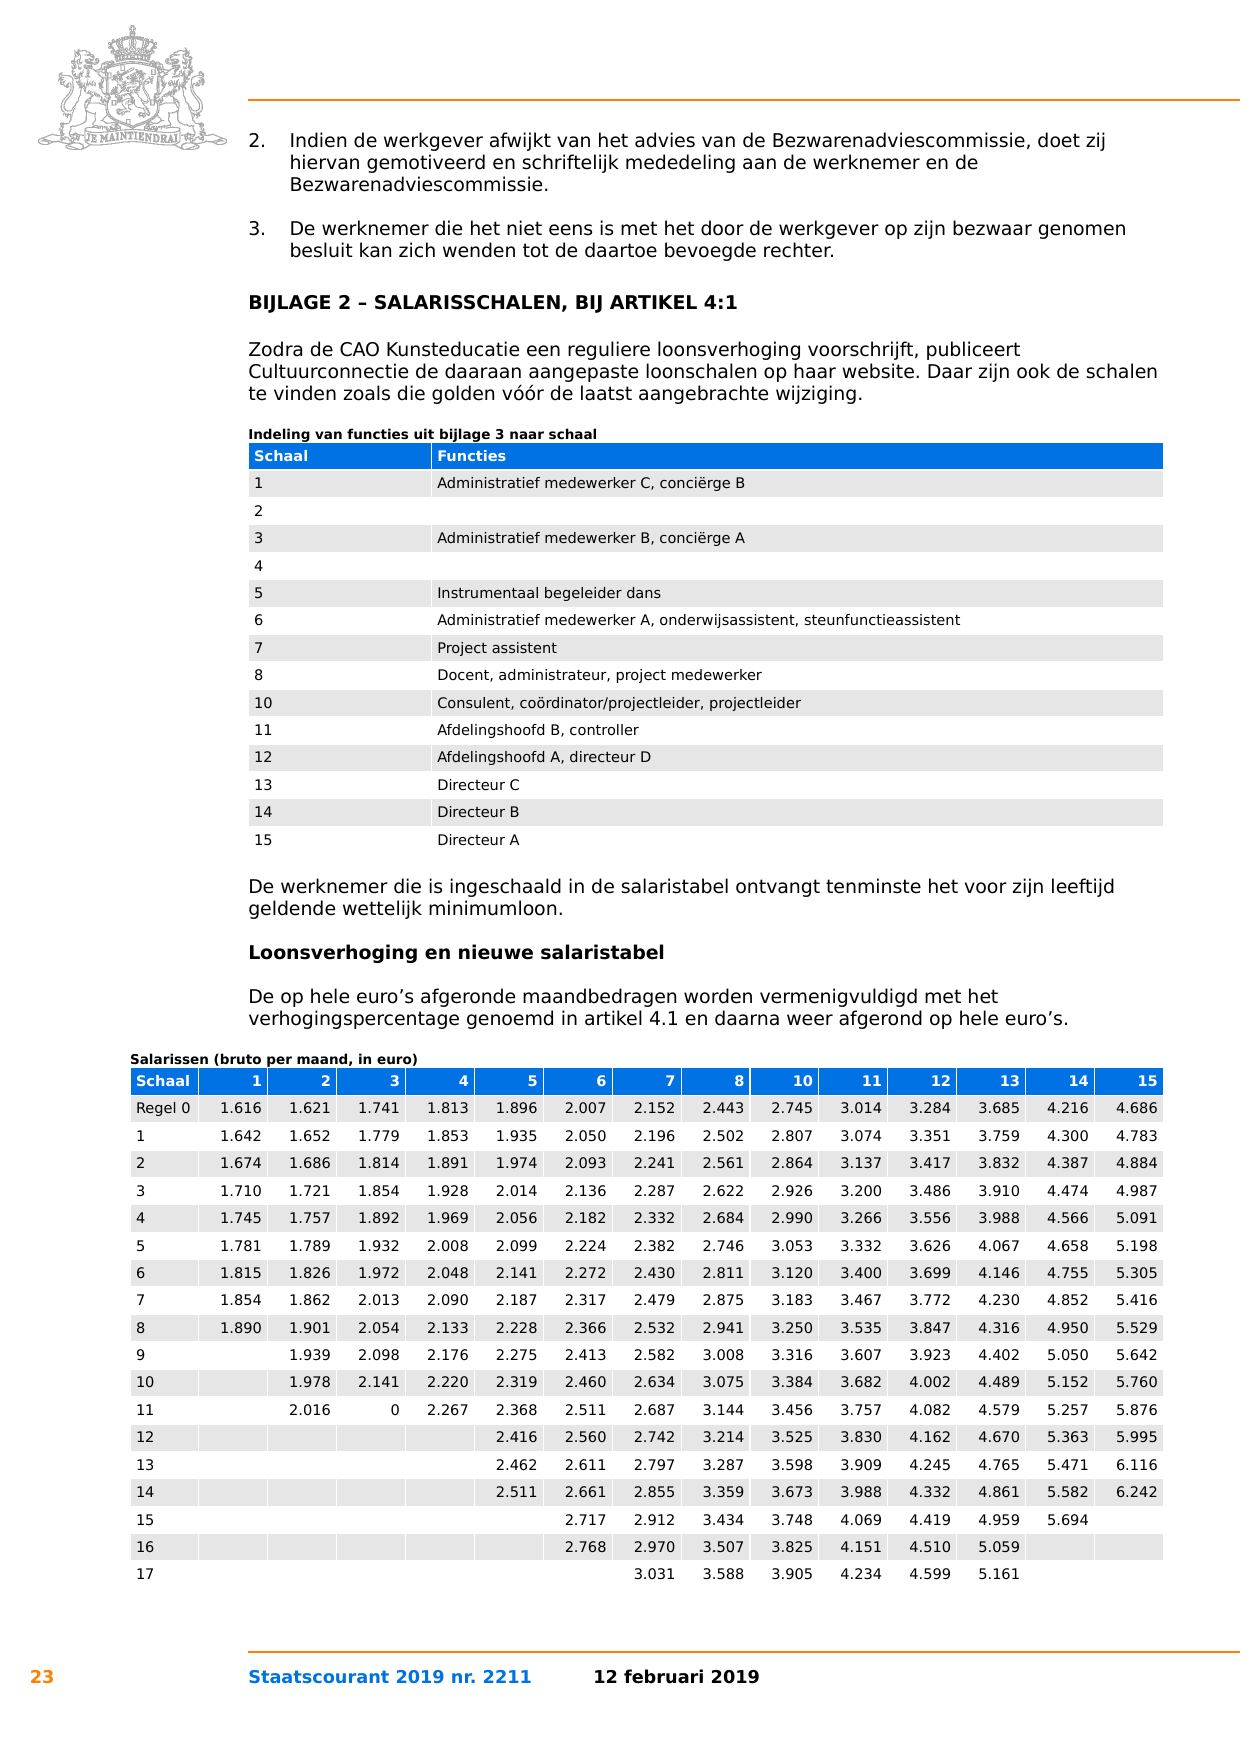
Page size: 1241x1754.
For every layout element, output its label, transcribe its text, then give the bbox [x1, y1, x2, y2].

table_cell 2.368 [475, 1397, 543, 1423]
table_cell 5.876 [1095, 1397, 1163, 1423]
table_cell 6 [131, 1260, 198, 1286]
table_cell 3.384 [751, 1370, 818, 1396]
table_cell 1.854 [199, 1288, 267, 1314]
table_cell 9 [131, 1342, 198, 1369]
table_cell 2.182 [544, 1205, 612, 1232]
table_cell Schaal [131, 1068, 198, 1095]
table_cell 3.905 [751, 1561, 818, 1588]
table_cell 1.815 [199, 1260, 267, 1286]
table_cell 3.830 [819, 1425, 887, 1451]
table_cell 1.781 [199, 1233, 267, 1259]
table_cell 3.909 [819, 1452, 887, 1478]
table_cell 2.267 [406, 1397, 474, 1423]
table_cell 4.884 [1095, 1151, 1163, 1177]
table_header Indeling van functies uit bijlage 3 naar schaal [248, 426, 1163, 442]
table_cell 2.768 [544, 1534, 612, 1560]
table_cell 4.474 [1026, 1178, 1094, 1204]
table_cell [406, 1479, 474, 1506]
table_cell 3.556 [888, 1205, 956, 1232]
table_cell [406, 1452, 474, 1478]
table_cell 1.972 [337, 1260, 405, 1286]
table_cell 4.082 [888, 1397, 956, 1423]
table_cell 3.825 [751, 1534, 818, 1560]
table_cell 1.826 [268, 1260, 336, 1286]
table_cell 2.560 [544, 1425, 612, 1451]
table_cell 2.141 [475, 1260, 543, 1286]
table_cell Administratief medewerker A, onderwijsassistent, steunfunctieassistent [432, 608, 1163, 634]
table_cell 2.430 [613, 1260, 681, 1286]
table_cell 2.196 [613, 1123, 681, 1149]
table_cell 2.317 [544, 1288, 612, 1314]
table_cell 3.014 [819, 1096, 887, 1122]
table_cell 3.400 [819, 1260, 887, 1286]
table_cell 2.382 [613, 1233, 681, 1259]
table_cell 1.757 [268, 1205, 336, 1232]
table_cell [1095, 1561, 1163, 1588]
table_cell 11 [131, 1397, 198, 1423]
table_cell 17 [131, 1561, 198, 1588]
table_cell 2.013 [337, 1288, 405, 1314]
table_cell 1.814 [337, 1151, 405, 1177]
table_cell 2.093 [544, 1151, 612, 1177]
table_cell 3.988 [957, 1205, 1025, 1232]
table_cell 2.332 [613, 1205, 681, 1232]
table_cell [268, 1507, 336, 1533]
table_cell 2.502 [682, 1123, 749, 1149]
table_cell 14 [249, 799, 431, 826]
table_cell 3.214 [682, 1425, 749, 1451]
table_cell Docent, administrateur, project medewerker [432, 663, 1163, 689]
table_cell [475, 1561, 543, 1588]
text Zodra de CAO Kunsteducatie een reguliere loonsverhoging voorschrijft, publiceert Cultuurconnectie de daaraan aangepaste loonschalen op haar website. Daar zijn ook de schalen te vinden zoals die golden vóór de laatst aangebrachte wijziging. [248, 339, 1163, 404]
table_cell 4.987 [1095, 1178, 1163, 1204]
table_cell 4.402 [957, 1342, 1025, 1369]
table_cell 3.535 [819, 1315, 887, 1341]
table_cell 2.717 [544, 1507, 612, 1533]
table_cell 2.187 [475, 1288, 543, 1314]
table_cell 2.561 [682, 1151, 749, 1177]
table_cell 2.684 [682, 1205, 749, 1232]
table_cell 3.456 [751, 1397, 818, 1423]
table_cell 1.710 [199, 1178, 267, 1204]
table_cell 1.932 [337, 1233, 405, 1259]
table_cell 3.507 [682, 1534, 749, 1560]
table_cell 1.854 [337, 1178, 405, 1204]
table_cell 13 [957, 1068, 1025, 1095]
table_cell 3.074 [819, 1123, 887, 1149]
table_cell 2.241 [613, 1151, 681, 1177]
table_cell [199, 1561, 267, 1588]
table_cell [199, 1370, 267, 1396]
table_cell 3 [131, 1178, 198, 1204]
table_cell 2.090 [406, 1288, 474, 1314]
table_cell 3.748 [751, 1507, 818, 1533]
table_cell [1026, 1561, 1094, 1588]
table_cell 3.685 [957, 1096, 1025, 1122]
table_cell 3.988 [819, 1479, 887, 1506]
table_cell 2.611 [544, 1452, 612, 1478]
table_cell Administratief medewerker C, conciërge B [432, 471, 1163, 497]
table_cell 15 [249, 827, 431, 853]
table_cell 4.002 [888, 1370, 956, 1396]
table_cell 8 [131, 1315, 198, 1341]
table_cell 13 [249, 772, 431, 798]
table_cell Consulent, coördinator/projectleider, projectleider [432, 690, 1163, 716]
table_cell 1.721 [268, 1178, 336, 1204]
table_cell 5.198 [1095, 1233, 1163, 1259]
table_cell 3.332 [819, 1233, 887, 1259]
table_cell 5.760 [1095, 1370, 1163, 1396]
table_cell 16 [131, 1534, 198, 1560]
table_cell [268, 1561, 336, 1588]
table_cell 4.245 [888, 1452, 956, 1478]
table_cell [406, 1534, 474, 1560]
table_cell 4.658 [1026, 1233, 1094, 1259]
table_cell 5.471 [1026, 1452, 1094, 1478]
table_cell [199, 1452, 267, 1478]
table_cell 4.300 [1026, 1123, 1094, 1149]
table_cell [199, 1479, 267, 1506]
table_cell 4.670 [957, 1425, 1025, 1451]
table_cell [337, 1507, 405, 1533]
table_cell 2.864 [751, 1151, 818, 1177]
table_cell 1.901 [268, 1315, 336, 1341]
table_cell 2.054 [337, 1315, 405, 1341]
table_cell 1.621 [268, 1096, 336, 1122]
table_cell 0 [337, 1397, 405, 1423]
table_cell 5 [475, 1068, 543, 1095]
table_cell 10 [249, 690, 431, 716]
table_cell 2.511 [475, 1479, 543, 1506]
table_cell 2.152 [613, 1096, 681, 1122]
table_cell [432, 553, 1163, 579]
table_cell 5.050 [1026, 1342, 1094, 1369]
table_cell [406, 1507, 474, 1533]
table_cell [268, 1479, 336, 1506]
table_cell 4.419 [888, 1507, 956, 1533]
table_cell 5.059 [957, 1534, 1025, 1560]
table_cell 14 [1026, 1068, 1094, 1095]
table_cell 1 [249, 471, 431, 497]
table_cell Project assistent [432, 635, 1163, 661]
table_cell 2 [268, 1068, 336, 1095]
table_cell 4.489 [957, 1370, 1025, 1396]
table_cell 1.890 [199, 1315, 267, 1341]
table_cell [199, 1507, 267, 1533]
table_cell 3.847 [888, 1315, 956, 1341]
table_cell 3.250 [751, 1315, 818, 1341]
table_cell 3.588 [682, 1561, 749, 1588]
table_cell 7 [249, 635, 431, 661]
table_cell 3.673 [751, 1479, 818, 1506]
table_cell Functies [432, 443, 1163, 469]
table_cell [337, 1452, 405, 1478]
table_cell 2.634 [613, 1370, 681, 1396]
table_cell 2.416 [475, 1425, 543, 1451]
table_cell Regel 0 [131, 1096, 198, 1122]
table_cell 1 [199, 1068, 267, 1095]
table_cell 4.234 [819, 1561, 887, 1588]
table_cell 3.053 [751, 1233, 818, 1259]
table_cell 5.091 [1095, 1205, 1163, 1232]
table_cell 1.686 [268, 1151, 336, 1177]
table_cell 4.852 [1026, 1288, 1094, 1314]
table_cell 5.152 [1026, 1370, 1094, 1396]
table_cell 4.332 [888, 1479, 956, 1506]
table_cell 3.287 [682, 1452, 749, 1478]
text 3. De werknemer die het niet eens is met het door de werkgever op zijn bezwaar genomen besluit kan zich wenden tot de daartoe bevoegde rechter. [248, 218, 1163, 262]
table_cell 10 [751, 1068, 818, 1095]
table_cell 13 [131, 1452, 198, 1478]
table_cell 2.479 [613, 1288, 681, 1314]
table_cell 3.467 [819, 1288, 887, 1314]
table_cell 1.862 [268, 1288, 336, 1314]
table_cell 3 [249, 525, 431, 552]
table_cell 6.242 [1095, 1479, 1163, 1506]
table_cell 4.151 [819, 1534, 887, 1560]
table_cell 1 [131, 1123, 198, 1149]
table_cell 2.275 [475, 1342, 543, 1369]
table_cell 6 [544, 1068, 612, 1095]
table_cell Directeur B [432, 799, 1163, 826]
table_cell 3.031 [613, 1561, 681, 1588]
table_cell 2.099 [475, 1233, 543, 1259]
table_cell 2.016 [268, 1397, 336, 1423]
table_cell [337, 1425, 405, 1451]
table_cell 14 [131, 1479, 198, 1506]
table_cell 4 [249, 553, 431, 579]
table_cell 2.228 [475, 1315, 543, 1341]
table_cell 3.359 [682, 1479, 749, 1506]
table_cell 1.741 [337, 1096, 405, 1122]
table_cell 12 [249, 745, 431, 771]
table_cell 1.892 [337, 1205, 405, 1232]
table_cell 2.014 [475, 1178, 543, 1204]
table_cell 6.116 [1095, 1452, 1163, 1478]
table_cell 5 [131, 1233, 198, 1259]
table_cell 2.224 [544, 1233, 612, 1259]
table_cell 3.607 [819, 1342, 887, 1369]
table_cell 4.783 [1095, 1123, 1163, 1149]
table_cell 1.745 [199, 1205, 267, 1232]
table_cell 6 [249, 608, 431, 634]
table_cell 4.316 [957, 1315, 1025, 1341]
table_cell 2.745 [751, 1096, 818, 1122]
table_cell 10 [131, 1370, 198, 1396]
table_cell 3.075 [682, 1370, 749, 1396]
table_cell 4.162 [888, 1425, 956, 1451]
subtitle BIJLAGE 2 – SALARISSCHALEN, BIJ ARTIKEL 4:1 [248, 292, 1163, 314]
table_cell 5.694 [1026, 1507, 1094, 1533]
table_cell 3.351 [888, 1123, 956, 1149]
table_cell 3.008 [682, 1342, 749, 1369]
table_cell 3.183 [751, 1288, 818, 1314]
table_cell [199, 1397, 267, 1423]
table_cell 4.510 [888, 1534, 956, 1560]
table_cell 3.486 [888, 1178, 956, 1204]
table_cell 3.137 [819, 1151, 887, 1177]
table_cell 3 [337, 1068, 405, 1095]
table_cell 4.861 [957, 1479, 1025, 1506]
table_cell 2.141 [337, 1370, 405, 1396]
table_cell [475, 1507, 543, 1533]
table_cell 3.284 [888, 1096, 956, 1122]
table_cell [337, 1534, 405, 1560]
table_cell 2.811 [682, 1260, 749, 1286]
table_cell 4.067 [957, 1233, 1025, 1259]
table_cell 1.813 [406, 1096, 474, 1122]
table_cell 5.582 [1026, 1479, 1094, 1506]
table_cell 2.511 [544, 1397, 612, 1423]
table_cell 3.772 [888, 1288, 956, 1314]
table_cell 4 [406, 1068, 474, 1095]
table_cell 5 [249, 580, 431, 607]
table_cell 4.599 [888, 1561, 956, 1588]
table_cell 2.970 [613, 1534, 681, 1560]
table_cell 2.661 [544, 1479, 612, 1506]
table_cell 2.912 [613, 1507, 681, 1533]
table_cell 2.220 [406, 1370, 474, 1396]
table_cell 1.928 [406, 1178, 474, 1204]
table_cell 2.272 [544, 1260, 612, 1286]
table_cell 1.789 [268, 1233, 336, 1259]
table_cell 2.008 [406, 1233, 474, 1259]
table_cell 4.959 [957, 1507, 1025, 1533]
table_cell [1095, 1507, 1163, 1533]
table_cell 2.098 [337, 1342, 405, 1369]
table_cell Directeur C [432, 772, 1163, 798]
table_cell 2.941 [682, 1315, 749, 1341]
table_cell 5.995 [1095, 1425, 1163, 1451]
text De werknemer die is ingeschaald in de salaristabel ontvangt tenminste het voor zijn leeftijd geldende wettelijk minimumloon. [248, 876, 1163, 920]
table_cell 4.755 [1026, 1260, 1094, 1286]
table_cell 2.443 [682, 1096, 749, 1122]
table_cell 1.891 [406, 1151, 474, 1177]
table_cell 4.950 [1026, 1315, 1094, 1341]
table_cell Administratief medewerker B, conciërge A [432, 525, 1163, 552]
table_cell 2 [131, 1151, 198, 1177]
table_cell 2.855 [613, 1479, 681, 1506]
table_cell 2.460 [544, 1370, 612, 1396]
table_cell 11 [819, 1068, 887, 1095]
table_cell 2.807 [751, 1123, 818, 1149]
table_cell 12 [131, 1425, 198, 1451]
table_cell Schaal [249, 443, 431, 469]
table_cell Directeur A [432, 827, 1163, 853]
table_cell 3.144 [682, 1397, 749, 1423]
table_cell 3.598 [751, 1452, 818, 1478]
table_cell 7 [613, 1068, 681, 1095]
table_cell 2.622 [682, 1178, 749, 1204]
table_cell 2.133 [406, 1315, 474, 1341]
table_cell 1.935 [475, 1123, 543, 1149]
table_cell 5.257 [1026, 1397, 1094, 1423]
table_cell [1026, 1534, 1094, 1560]
table_cell 4.765 [957, 1452, 1025, 1478]
table_cell 4.387 [1026, 1151, 1094, 1177]
table_cell 15 [131, 1507, 198, 1533]
table_cell [268, 1452, 336, 1478]
table_cell 1.974 [475, 1151, 543, 1177]
subtitle Loonsverhoging en nieuwe salaristabel [248, 942, 1163, 964]
table_cell 3.417 [888, 1151, 956, 1177]
table_cell 3.757 [819, 1397, 887, 1423]
table_cell 3.832 [957, 1151, 1025, 1177]
table_cell 4.686 [1095, 1096, 1163, 1122]
table_cell Afdelingshoofd B, controller [432, 717, 1163, 743]
table_cell 8 [249, 663, 431, 689]
table_cell 3.923 [888, 1342, 956, 1369]
table_cell 2.048 [406, 1260, 474, 1286]
table_cell 1.652 [268, 1123, 336, 1149]
table_cell [268, 1534, 336, 1560]
table_cell [432, 498, 1163, 524]
table_cell 2.050 [544, 1123, 612, 1149]
table_cell [268, 1425, 336, 1451]
table_cell [475, 1534, 543, 1560]
table_cell 2.056 [475, 1205, 543, 1232]
table_cell 3.434 [682, 1507, 749, 1533]
table_cell 3.266 [819, 1205, 887, 1232]
table_cell Instrumentaal begeleider dans [432, 580, 1163, 607]
table_cell 1.896 [475, 1096, 543, 1122]
table_cell Afdelingshoofd A, directeur D [432, 745, 1163, 771]
table_cell [544, 1561, 612, 1588]
table_cell [337, 1479, 405, 1506]
table_cell [337, 1561, 405, 1588]
table_cell 4.069 [819, 1507, 887, 1533]
table_cell 4.230 [957, 1288, 1025, 1314]
table_cell 3.759 [957, 1123, 1025, 1149]
table_cell [199, 1534, 267, 1560]
table_cell 2.742 [613, 1425, 681, 1451]
table_cell 2.007 [544, 1096, 612, 1122]
table_cell 3.699 [888, 1260, 956, 1286]
table_cell 2.287 [613, 1178, 681, 1204]
table_cell [199, 1342, 267, 1369]
table_cell 4.566 [1026, 1205, 1094, 1232]
table_cell [199, 1425, 267, 1451]
table_cell 2.990 [751, 1205, 818, 1232]
table_cell 5.363 [1026, 1425, 1094, 1451]
table_cell [406, 1561, 474, 1588]
table_cell 1.978 [268, 1370, 336, 1396]
table_cell 1.853 [406, 1123, 474, 1149]
table_cell 2.687 [613, 1397, 681, 1423]
table_cell 2.176 [406, 1342, 474, 1369]
table_cell 1.939 [268, 1342, 336, 1369]
table_cell 3.120 [751, 1260, 818, 1286]
table_cell 1.674 [199, 1151, 267, 1177]
table_cell 7 [131, 1288, 198, 1314]
table_cell 4.146 [957, 1260, 1025, 1286]
table_cell 12 [888, 1068, 956, 1095]
table_cell 1.779 [337, 1123, 405, 1149]
table_cell 2.875 [682, 1288, 749, 1314]
table_cell 5.529 [1095, 1315, 1163, 1341]
table_cell 2.582 [613, 1342, 681, 1369]
table_cell [1095, 1534, 1163, 1560]
table_cell 1.642 [199, 1123, 267, 1149]
table_cell 8 [682, 1068, 749, 1095]
table_cell [406, 1425, 474, 1451]
table_cell 3.626 [888, 1233, 956, 1259]
picture [38, 25, 227, 150]
table_cell 2.413 [544, 1342, 612, 1369]
table_header Salarissen (bruto per maand, in euro) [130, 1052, 1163, 1067]
table_cell 5.416 [1095, 1288, 1163, 1314]
table_cell 2.926 [751, 1178, 818, 1204]
table_cell 2.462 [475, 1452, 543, 1478]
table_cell 2 [249, 498, 431, 524]
table_cell 3.682 [819, 1370, 887, 1396]
table_cell 15 [1095, 1068, 1163, 1095]
table_cell 3.525 [751, 1425, 818, 1451]
table_cell 1.969 [406, 1205, 474, 1232]
table_cell 11 [249, 717, 431, 743]
table_cell 2.532 [613, 1315, 681, 1341]
table_cell 5.305 [1095, 1260, 1163, 1286]
table_cell 5.161 [957, 1561, 1025, 1588]
table_cell 4.216 [1026, 1096, 1094, 1122]
table_cell 1.616 [199, 1096, 267, 1122]
table_cell 5.642 [1095, 1342, 1163, 1369]
table_cell 4 [131, 1205, 198, 1232]
table_cell 2.366 [544, 1315, 612, 1341]
table_cell 2.136 [544, 1178, 612, 1204]
table_cell 2.797 [613, 1452, 681, 1478]
table_cell 2.746 [682, 1233, 749, 1259]
table_cell 4.579 [957, 1397, 1025, 1423]
table_cell 3.910 [957, 1178, 1025, 1204]
text 2. Indien de werkgever afwijkt van het advies van de Bezwarenadviescommissie, doet zij hiervan gemotiveerd en schriftelijk mededeling aan de werknemer en de Bezwarenadviescommissie. [248, 130, 1163, 196]
table_cell 2.319 [475, 1370, 543, 1396]
table_cell 3.200 [819, 1178, 887, 1204]
text De op hele euro’s afgeronde maandbedragen worden vermenigvuldigd met het verhogingspercentage genoemd in artikel 4.1 en daarna weer afgerond op hele euro’s. [248, 986, 1163, 1030]
table_cell 3.316 [751, 1342, 818, 1369]
